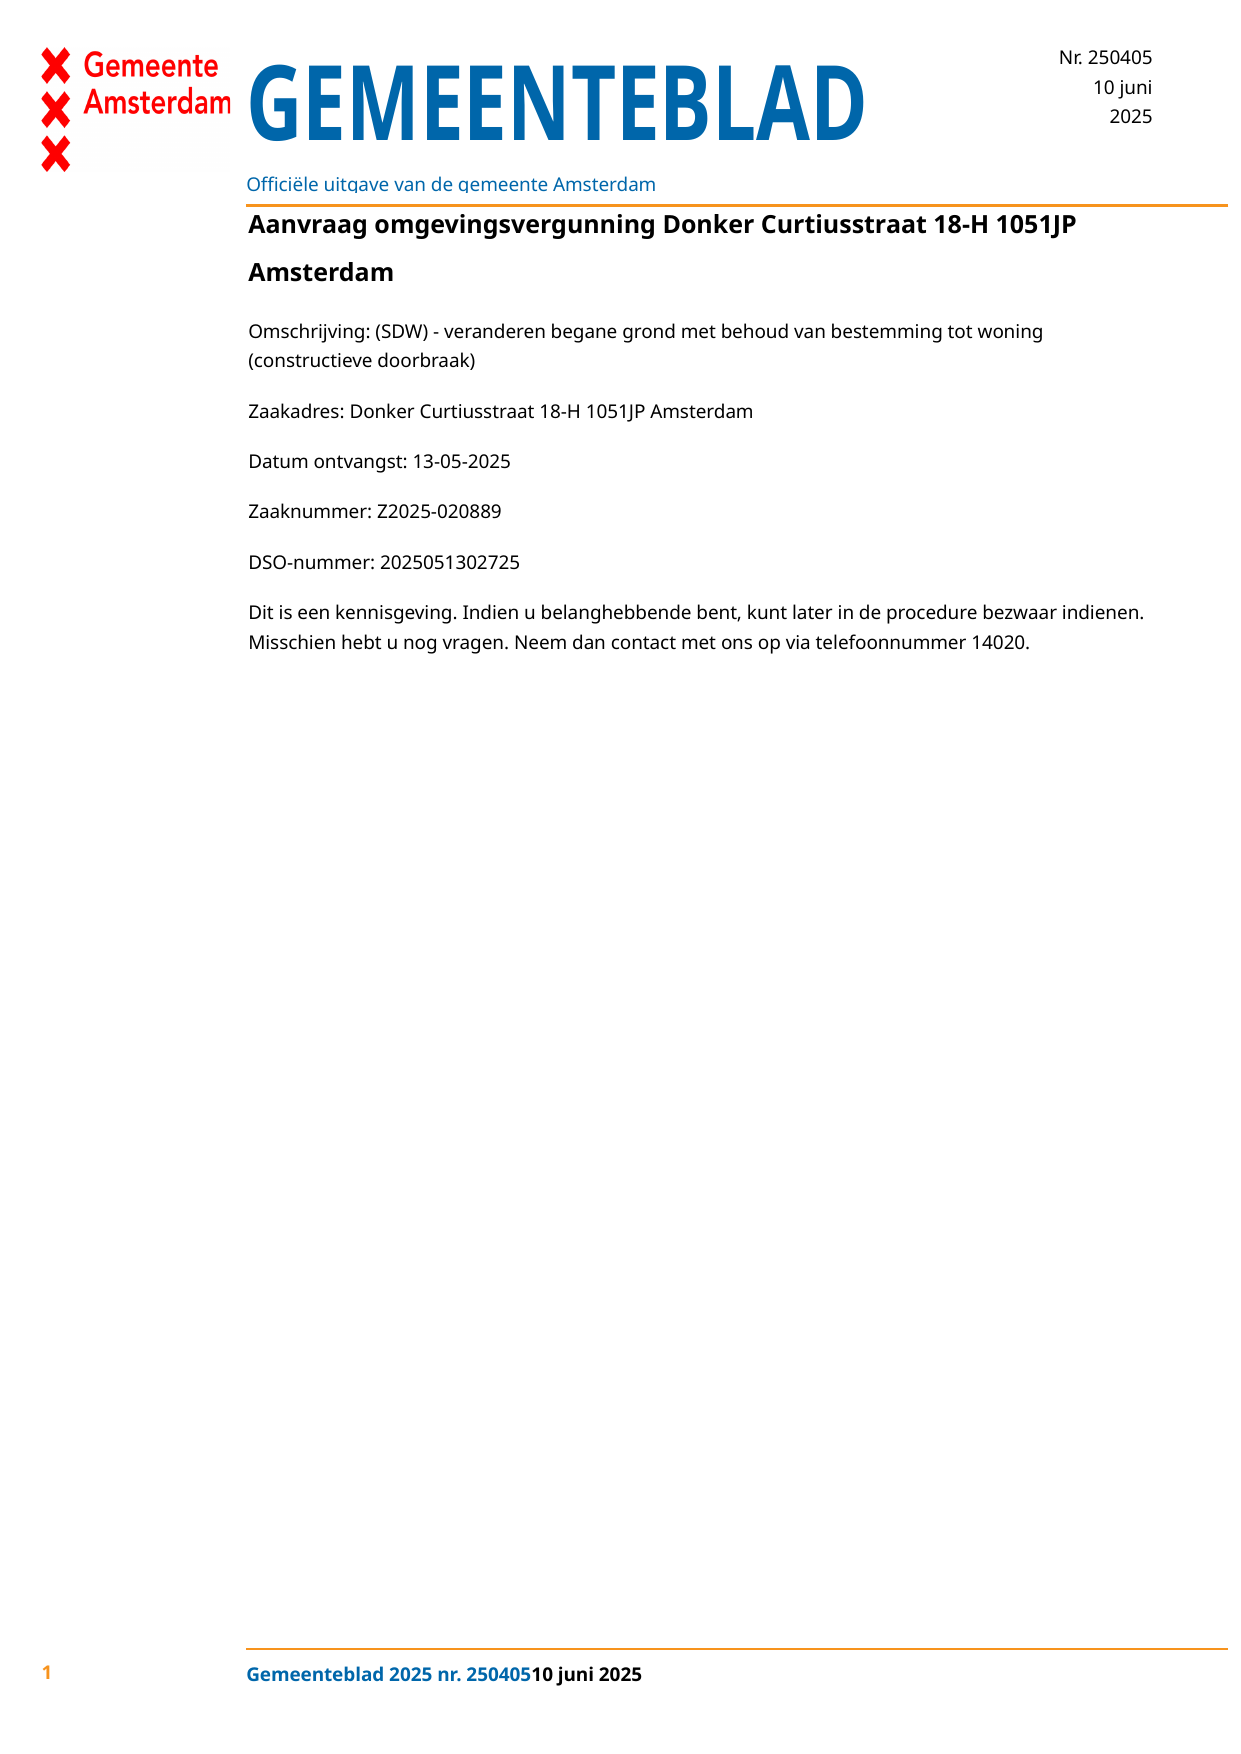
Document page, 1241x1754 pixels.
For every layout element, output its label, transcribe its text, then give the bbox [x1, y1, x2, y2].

text Zaaknummer: Z2025-020889 [248, 499, 1152, 524]
text Zaakadres: Donker Curtiusstraat 18-H 1051JP Amsterdam [248, 398, 1152, 424]
picture [41, 47, 231, 172]
text DSO-nummer: 2025051302725 [248, 549, 1152, 575]
text Dit is een kennisgeving. Indien u belanghebbende bent, kunt later in de procedure bezwaar indienen. Misschien hebt u nog vragen. Neem dan contact met ons op via telefoonnummer 14020. [248, 599, 1152, 655]
text Omschrijving: (SDW) - veranderen begane grond met behoud van bestemming tot woning (constructieve doorbraak) [248, 318, 1152, 373]
text Datum ontvangst: 13-05-2025 [248, 448, 1152, 474]
text Aanvraag omgevingsvergunning Donker Curtiusstraat 18-H 1051JP Amsterdam [248, 207, 1152, 288]
